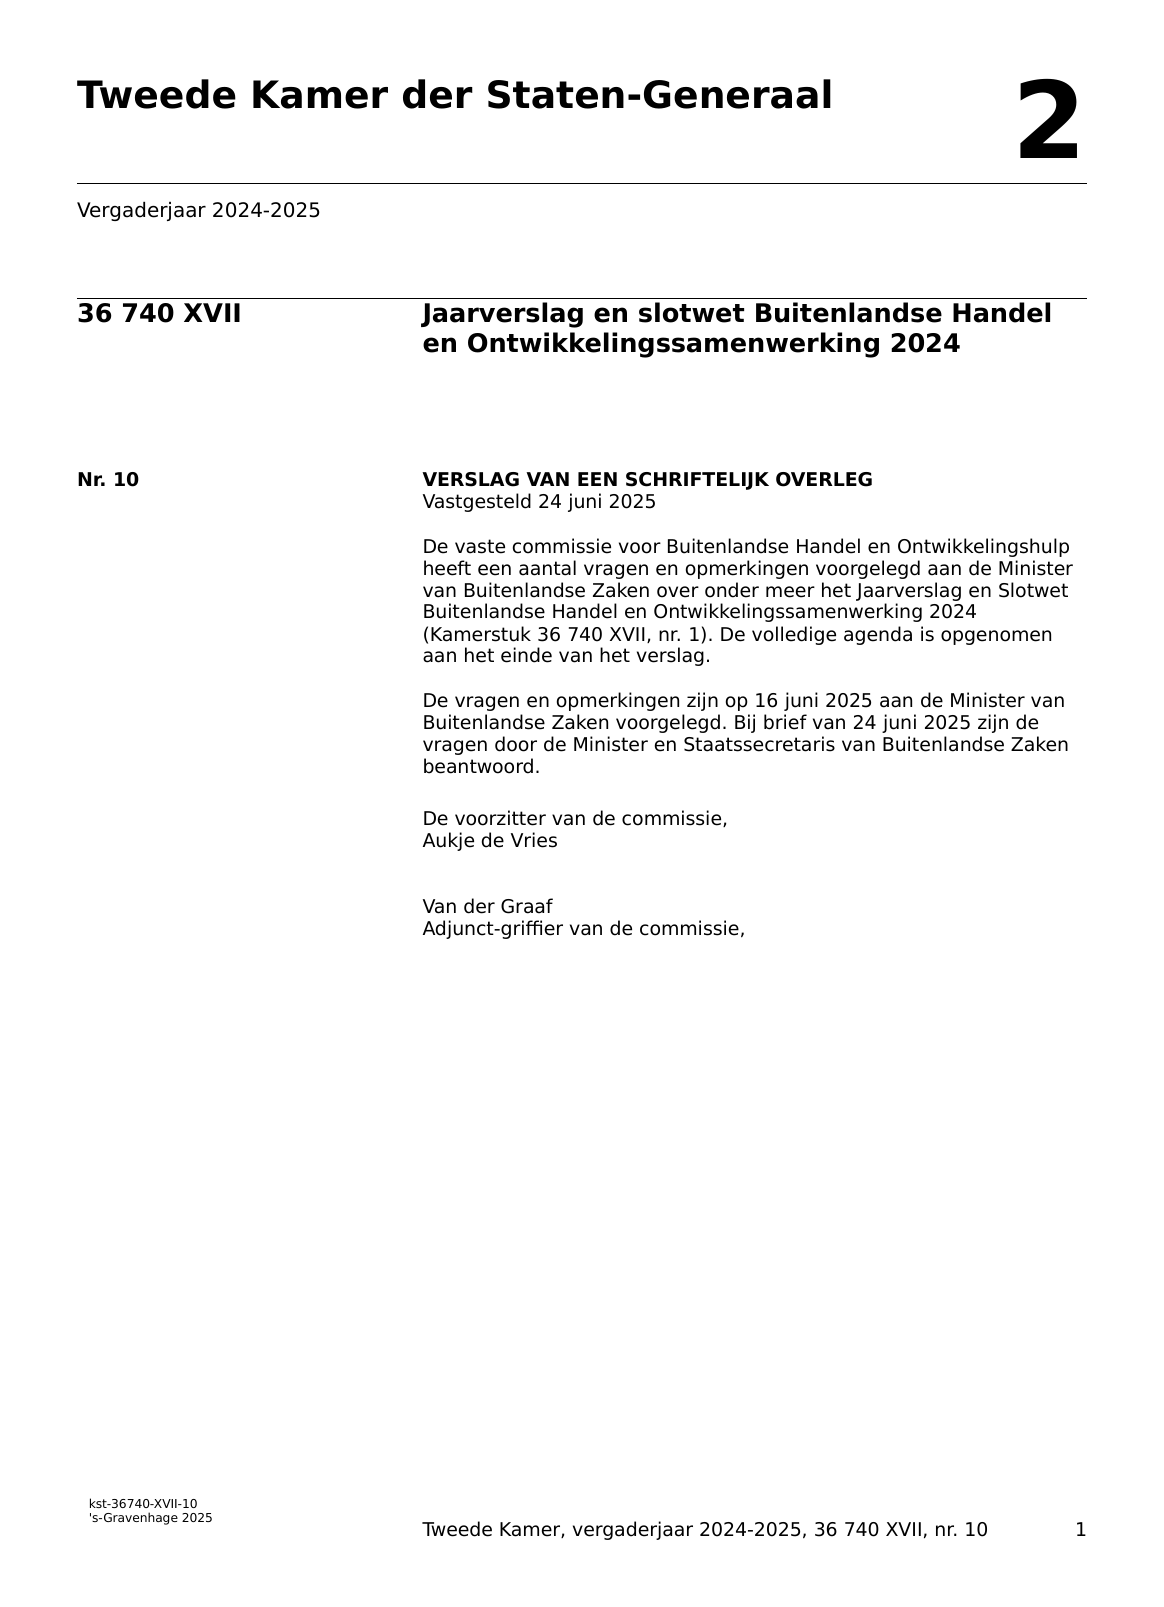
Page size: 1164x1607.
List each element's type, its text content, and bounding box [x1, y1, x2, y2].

table_header Tweede Kamer der Staten-Generaal [77, 59, 886, 183]
text kst-36740-XVII-10 [88, 1497, 323, 1511]
text Vastgesteld 24 juni 2025 [422, 491, 1087, 513]
text 's-Gravenhage 2025 [88, 1511, 323, 1525]
text De voorzitter van de commissie, Aukje de Vries [422, 807, 1087, 851]
text Van der Graaf Adjunct-griffier van de commissie, [422, 874, 1087, 939]
text De vragen en opmerkingen zijn op 16 juni 2025 aan de Minister van Buitenlandse Zaken voorgelegd. Bij brief van 24 juni 2025 zijn de vragen door de Minister en Staatssecretaris van Buitenlandse Zaken beantwoord. [422, 689, 1087, 777]
table_cell Vergaderjaar 2024-2025 [77, 184, 1087, 298]
text De vaste commissie voor Buitenlandse Handel en Ontwikkelingshulp heeft een aantal vragen en opmerkingen voorgelegd aan de Minister van Buitenlandse Zaken over onder meer het Jaarverslag en Slotwet Buitenlandse Handel en Ontwikkelingssamenwerking 2024 (Kamerstuk 36 740 XVII, nr. 1). De volledige agenda is opgenomen aan het einde van het verslag. [422, 536, 1087, 667]
subtitle Nr. 10 VERSLAG VAN EEN SCHRIFTELIJK OVERLEG [77, 469, 1087, 491]
subtitle 36 740 XVII Jaarverslag en slotwet Buitenlandse Handel en Ontwikkelingssamenwerking 2024 [77, 299, 1087, 358]
table_header 2 [886, 59, 1087, 183]
